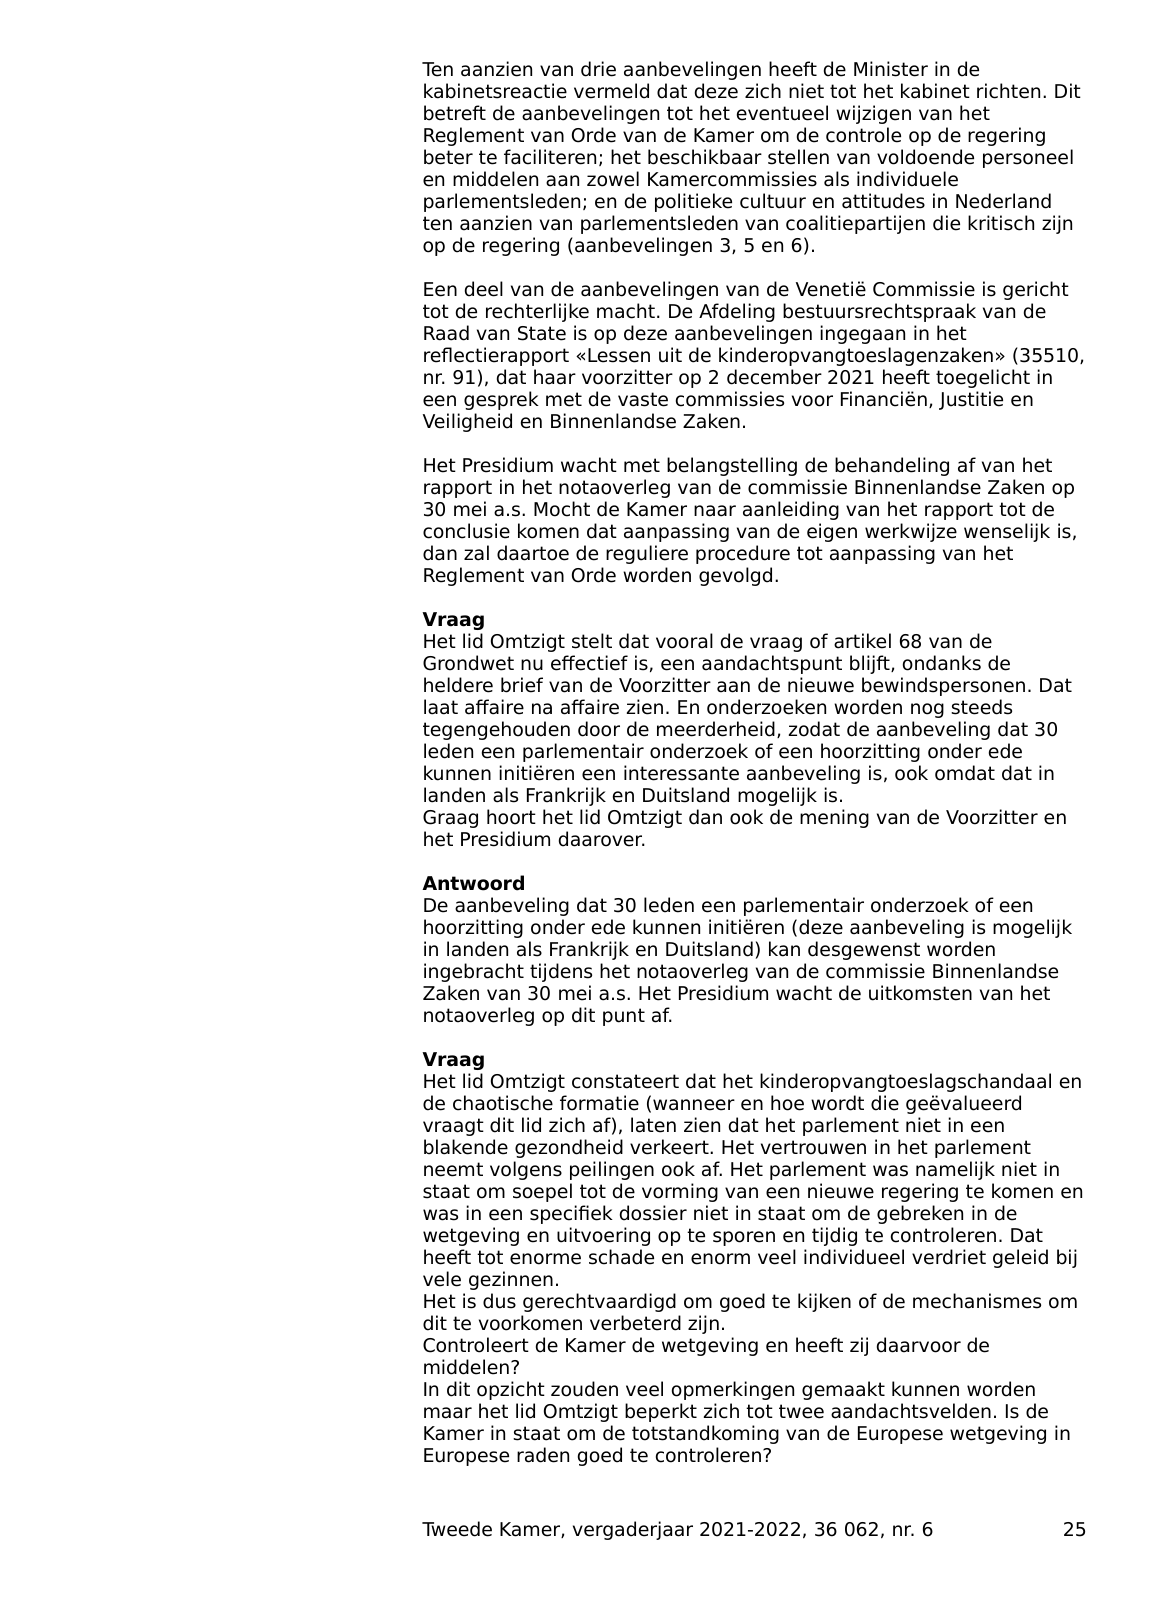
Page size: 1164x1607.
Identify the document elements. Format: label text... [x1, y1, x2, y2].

text Het is dus gerechtvaardigd om goed te kijken of de mechanismes om dit te voorkomen verbeterd zijn. [422, 1291, 1087, 1335]
text Het Presidium wacht met belangstelling de behandeling af van het rapport in het notaoverleg van de commissie Binnenlandse Zaken op 30 mei a.s. Mocht de Kamer naar aanleiding van het rapport tot de conclusie komen dat aanpassing van de eigen werkwijze wenselijk is, dan zal daartoe de reguliere procedure tot aanpassing van het Reglement van Orde worden gevolgd. [422, 455, 1087, 587]
text Graag hoort het lid Omtzigt dan ook de mening van de Voorzitter en het Presidium daarover. [422, 807, 1087, 851]
text Vraag [422, 1049, 1087, 1071]
text Het lid Omtzigt stelt dat vooral de vraag of artikel 68 van de Grondwet nu effectief is, een aandachtspunt blijft, ondanks de heldere brief van de Voorzitter aan de nieuwe bewindspersonen. Dat laat affaire na affaire zien. En onderzoeken worden nog steeds tegengehouden door de meerderheid, zodat de aanbeveling dat 30 leden een parlementair onderzoek of een hoorzitting onder ede kunnen initiëren een interessante aanbeveling is, ook omdat dat in landen als Frankrijk en Duitsland mogelijk is. [422, 631, 1087, 807]
text Antwoord [422, 873, 1087, 895]
text In dit opzicht zouden veel opmerkingen gemaakt kunnen worden maar het lid Omtzigt beperkt zich tot twee aandachtsvelden. Is de Kamer in staat om de totstandkoming van de Europese wetgeving in Europese raden goed te controleren? [422, 1379, 1087, 1467]
text Een deel van de aanbevelingen van de Venetië Commissie is gericht tot de rechterlijke macht. De Afdeling bestuursrechtspraak van de Raad van State is op deze aanbevelingen ingegaan in het reflectierapport «Lessen uit de kinderopvangtoeslagenzaken» (35510, nr. 91), dat haar voorzitter op 2 december 2021 heeft toegelicht in een gesprek met de vaste commissies voor Financiën, Justitie en Veiligheid en Binnenlandse Zaken. [422, 279, 1087, 433]
text De aanbeveling dat 30 leden een parlementair onderzoek of een hoorzitting onder ede kunnen initiëren (deze aanbeveling is mogelijk in landen als Frankrijk en Duitsland) kan desgewenst worden ingebracht tijdens het notaoverleg van de commissie Binnenlandse Zaken van 30 mei a.s. Het Presidium wacht de uitkomsten van het notaoverleg op dit punt af. [422, 895, 1087, 1027]
text Ten aanzien van drie aanbevelingen heeft de Minister in de kabinetsreactie vermeld dat deze zich niet tot het kabinet richten. Dit betreft de aanbevelingen tot het eventueel wijzigen van het Reglement van Orde van de Kamer om de controle op de regering beter te faciliteren; het beschikbaar stellen van voldoende personeel en middelen aan zowel Kamercommissies als individuele parlementsleden; en de politieke cultuur en attitudes in Nederland ten aanzien van parlementsleden van coalitiepartijen die kritisch zijn op de regering (aanbevelingen 3, 5 en 6). [422, 59, 1087, 257]
text Vraag [422, 609, 1087, 631]
text Het lid Omtzigt constateert dat het kinderopvangtoeslagschandaal en de chaotische formatie (wanneer en hoe wordt die geëvalueerd vraagt dit lid zich af), laten zien dat het parlement niet in een blakende gezondheid verkeert. Het vertrouwen in het parlement neemt volgens peilingen ook af. Het parlement was namelijk niet in staat om soepel tot de vorming van een nieuwe regering te komen en was in een specifiek dossier niet in staat om de gebreken in de wetgeving en uitvoering op te sporen en tijdig te controleren. Dat heeft tot enorme schade en enorm veel individueel verdriet geleid bij vele gezinnen. [422, 1071, 1087, 1291]
text Controleert de Kamer de wetgeving en heeft zij daarvoor de middelen? [422, 1335, 1087, 1379]
